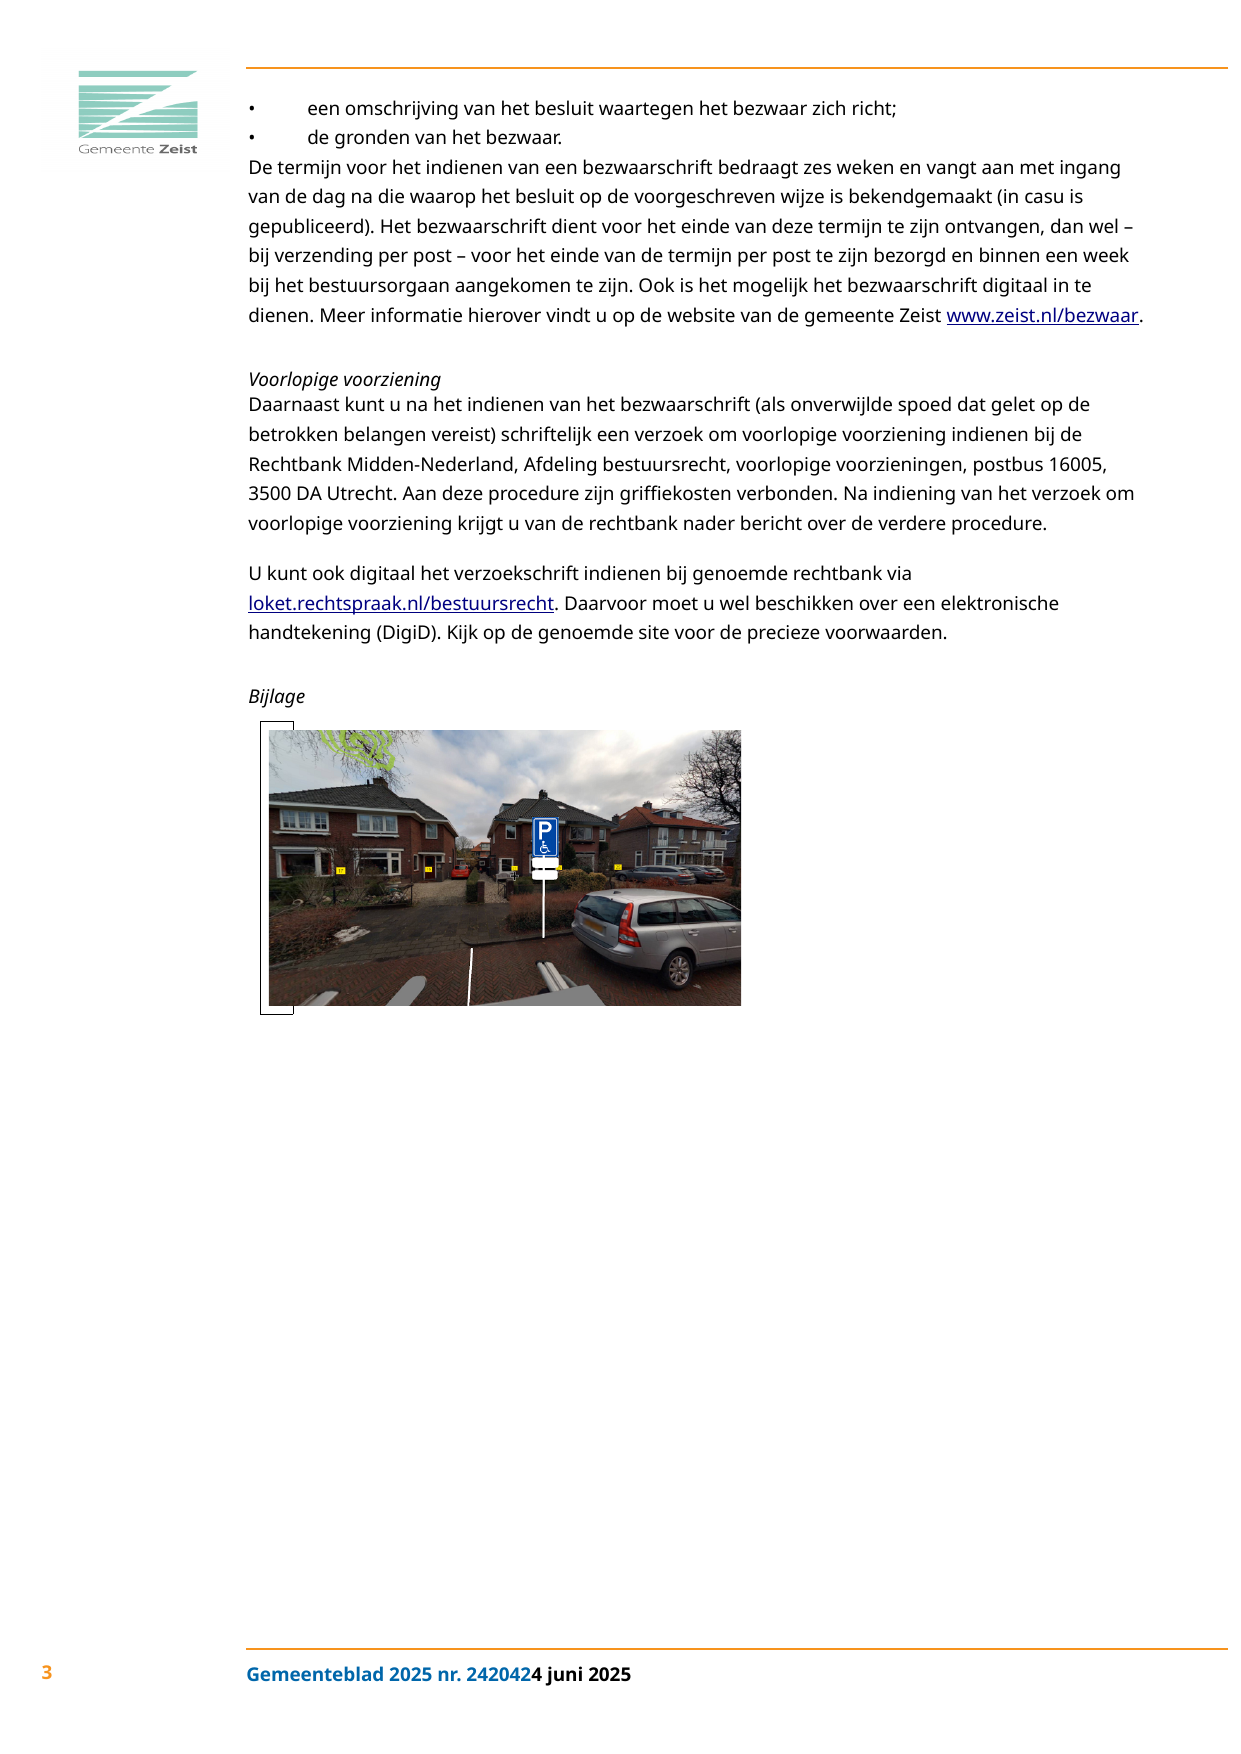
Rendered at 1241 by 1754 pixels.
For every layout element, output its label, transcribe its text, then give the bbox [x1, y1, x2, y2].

text De termijn voor het indienen van een bezwaarschrift bedraagt zes weken en vangt aan met ingang van de dag na die waarop het besluit op de voorgeschreven wijze is bekendgemaakt (in casu is gepubliceerd). Het bezwaarschrift dient voor het einde van deze termijn te zijn ontvangen, dan wel – bij verzending per post – voor het einde van de termijn per post te zijn bezorgd en binnen een week bij het bestuursorgaan aangekomen te zijn. Ook is het mogelijk het bezwaarschrift digitaal in te dienen. Meer informatie hierover vindt u op de website van de gemeente Zeist www.zeist.nl/bezwaar. [248, 154, 1152, 328]
list een omschrijving van het besluit waartegen het bezwaar zich richt; [248, 95, 1152, 121]
picture [41, 47, 231, 172]
text Bijlage [248, 683, 1152, 709]
text U kunt ook digitaal het verzoekschrift indienen bij genoemde rechtbank via loket.rechtspraak.nl/bestuursrecht. Daarvoor moet u wel beschikken over een elektronische handtekening (DigiD). Kijk op de genoemde site voor de precieze voorwaarden. [248, 560, 1152, 645]
list de gronden van het bezwaar. [248, 124, 1152, 150]
picture [268, 730, 742, 1006]
text Voorlopige voorziening [248, 366, 1152, 392]
text Daarnaast kunt u na het indienen van het bezwaarschrift (als onverwijlde spoed dat gelet op de betrokken belangen vereist) schriftelijk een verzoek om voorlopige voorziening indienen bij de Rechtbank Midden-Nederland, Afdeling bestuursrecht, voorlopige voorzieningen, postbus 16005, 3500 DA Utrecht. Aan deze procedure zijn griffiekosten verbonden. Na indiening van het verzoek om voorlopige voorziening krijgt u van de rechtbank nader bericht over de verdere procedure. [248, 392, 1152, 536]
